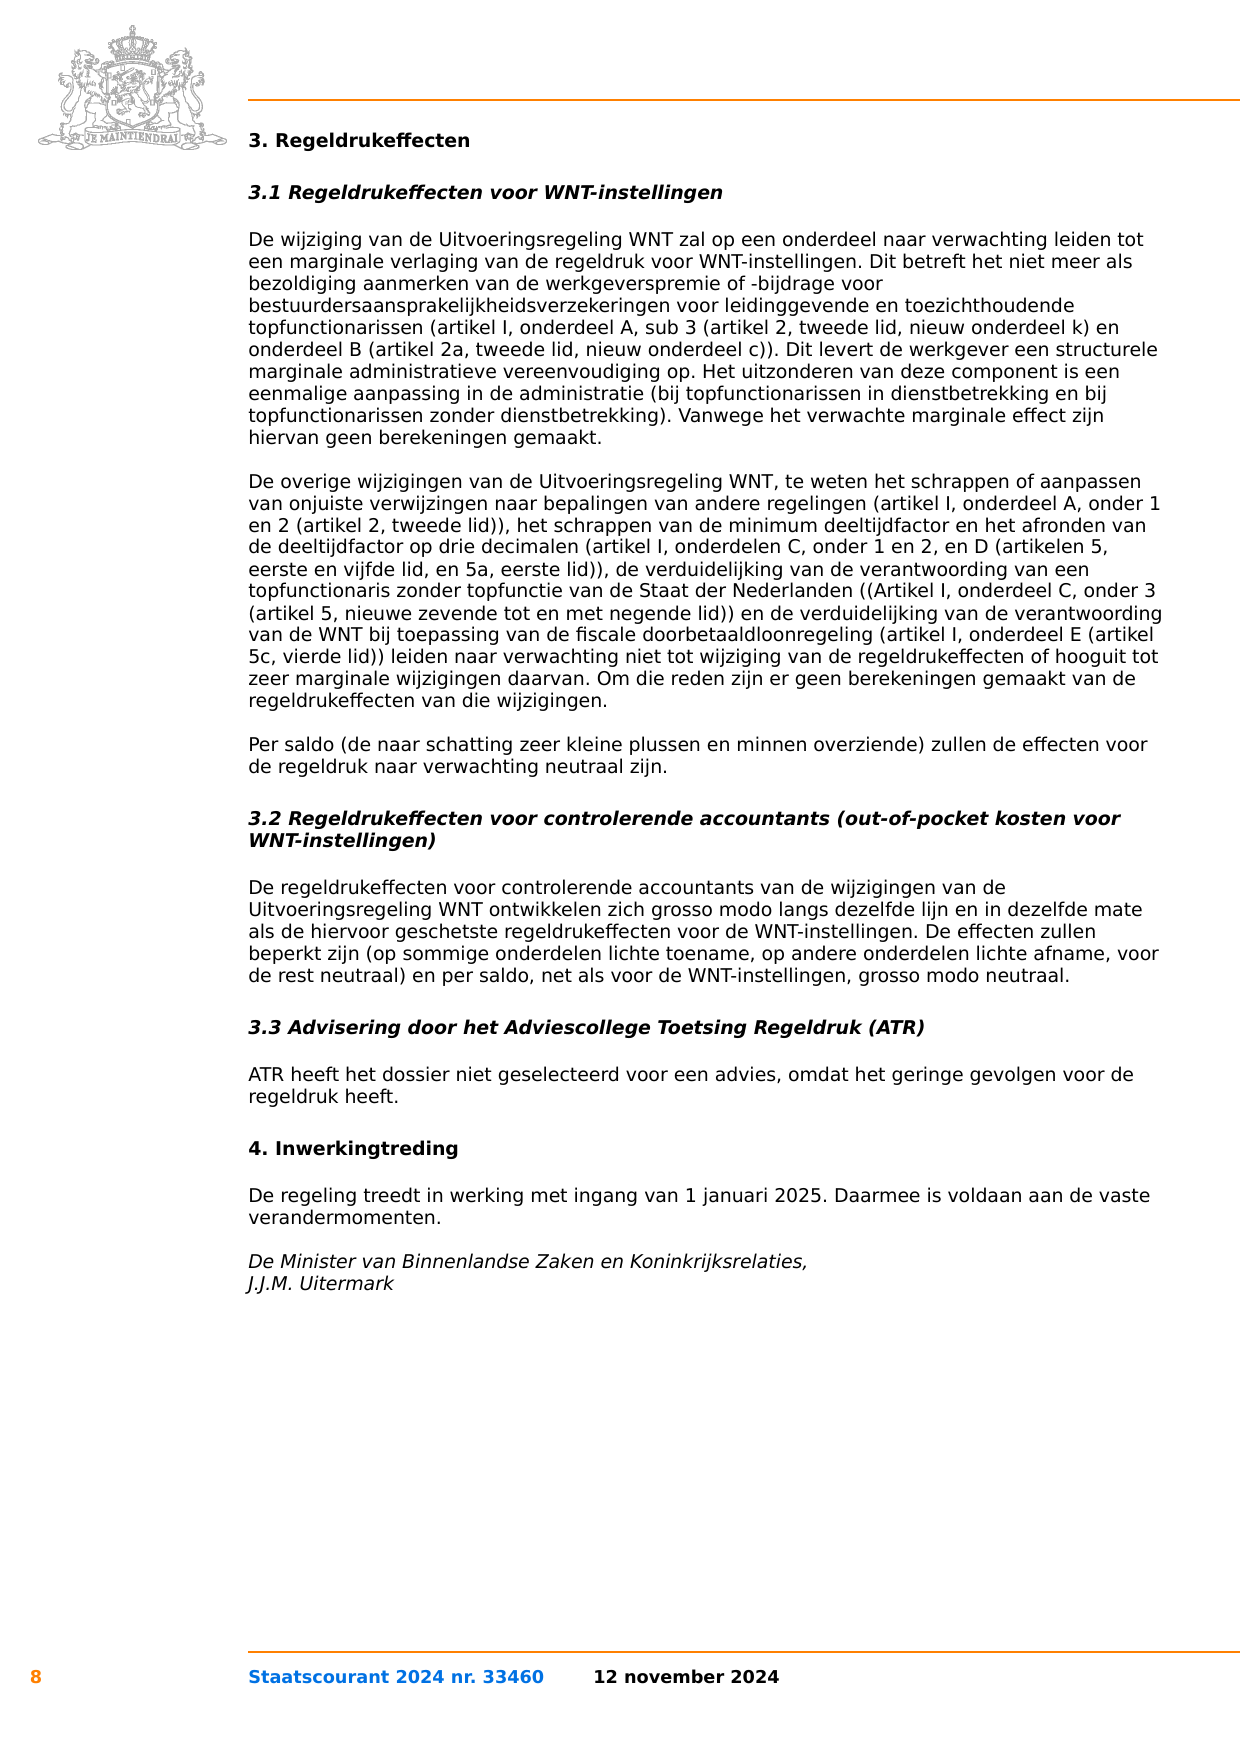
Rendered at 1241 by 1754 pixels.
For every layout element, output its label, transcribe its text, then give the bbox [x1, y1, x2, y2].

text De Minister van Binnenlandse Zaken en Koninkrijksrelaties, J.J.M. Uitermark [248, 1251, 1163, 1295]
text De overige wijzigingen van de Uitvoeringsregeling WNT, te weten het schrappen of aanpassen van onjuiste verwijzingen naar bepalingen van andere regelingen (artikel I, onderdeel A, onder 1 en 2 (artikel 2, tweede lid)), het schrappen van de minimum deeltijdfactor en het afronden van de deeltijdfactor op drie decimalen (artikel I, onderdelen C, onder 1 en 2, en D (artikelen 5, eerste en vijfde lid, en 5a, eerste lid)), de verduidelijking van de verantwoording van een topfunctionaris zonder topfunctie van de Staat der Nederlanden ((Artikel I, onderdeel C, onder 3 (artikel 5, nieuwe zevende tot en met negende lid)) en de verduidelijking van de verantwoording van de WNT bij toepassing van de fiscale doorbetaaldloonregeling (artikel I, onderdeel E (artikel 5c, vierde lid)) leiden naar verwachting niet tot wijziging van de regeldrukeffecten of hooguit tot zeer marginale wijzigingen daarvan. Om die reden zijn er geen berekeningen gemaakt van de regeldrukeffecten van die wijzigingen. [248, 471, 1163, 712]
subtitle 4. Inwerkingtreding [248, 1138, 1163, 1160]
text De wijziging van de Uitvoeringsregeling WNT zal op een onderdeel naar verwachting leiden tot een marginale verlaging van de regeldruk voor WNT-instellingen. Dit betreft het niet meer als bezoldiging aanmerken van de werkgeverspremie of -bijdrage voor bestuurdersaansprakelijkheidsverzekeringen voor leidinggevende en toezichthoudende topfunctionarissen (artikel I, onderdeel A, sub 3 (artikel 2, tweede lid, nieuw onderdeel k) en onderdeel B (artikel 2a, tweede lid, nieuw onderdeel c)). Dit levert de werkgever een structurele marginale administratieve vereenvoudiging op. Het uitzonderen van deze component is een eenmalige aanpassing in de administratie (bij topfunctionarissen in dienstbetrekking en bij topfunctionarissen zonder dienstbetrekking). Vanwege het verwachte marginale effect zijn hiervan geen berekeningen gemaakt. [248, 229, 1163, 449]
text De regeling treedt in werking met ingang van 1 januari 2025. Daarmee is voldaan aan de vaste verandermomenten. [248, 1185, 1163, 1229]
picture [38, 25, 227, 150]
subtitle 3.3 Advisering door het Adviescollege Toetsing Regeldruk (ATR) [248, 1017, 1163, 1039]
subtitle 3.1 Regeldrukeffecten voor WNT-instellingen [248, 182, 1163, 204]
subtitle 3.2 Regeldrukeffecten voor controlerende accountants (out-of-pocket kosten voor WNT-instellingen) [248, 808, 1163, 852]
subtitle 3. Regeldrukeffecten [248, 130, 1163, 152]
text Per saldo (de naar schatting zeer kleine plussen en minnen overziende) zullen de effecten voor de regeldruk naar verwachting neutraal zijn. [248, 734, 1163, 778]
text ATR heeft het dossier niet geselecteerd voor een advies, omdat het geringe gevolgen voor de regeldruk heeft. [248, 1064, 1163, 1108]
text De regeldrukeffecten voor controlerende accountants van de wijzigingen van de Uitvoeringsregeling WNT ontwikkelen zich grosso modo langs dezelfde lijn en in dezelfde mate als de hiervoor geschetste regeldrukeffecten voor de WNT-instellingen. De effecten zullen beperkt zijn (op sommige onderdelen lichte toename, op andere onderdelen lichte afname, voor de rest neutraal) en per saldo, net als voor de WNT-instellingen, grosso modo neutraal. [248, 877, 1163, 987]
